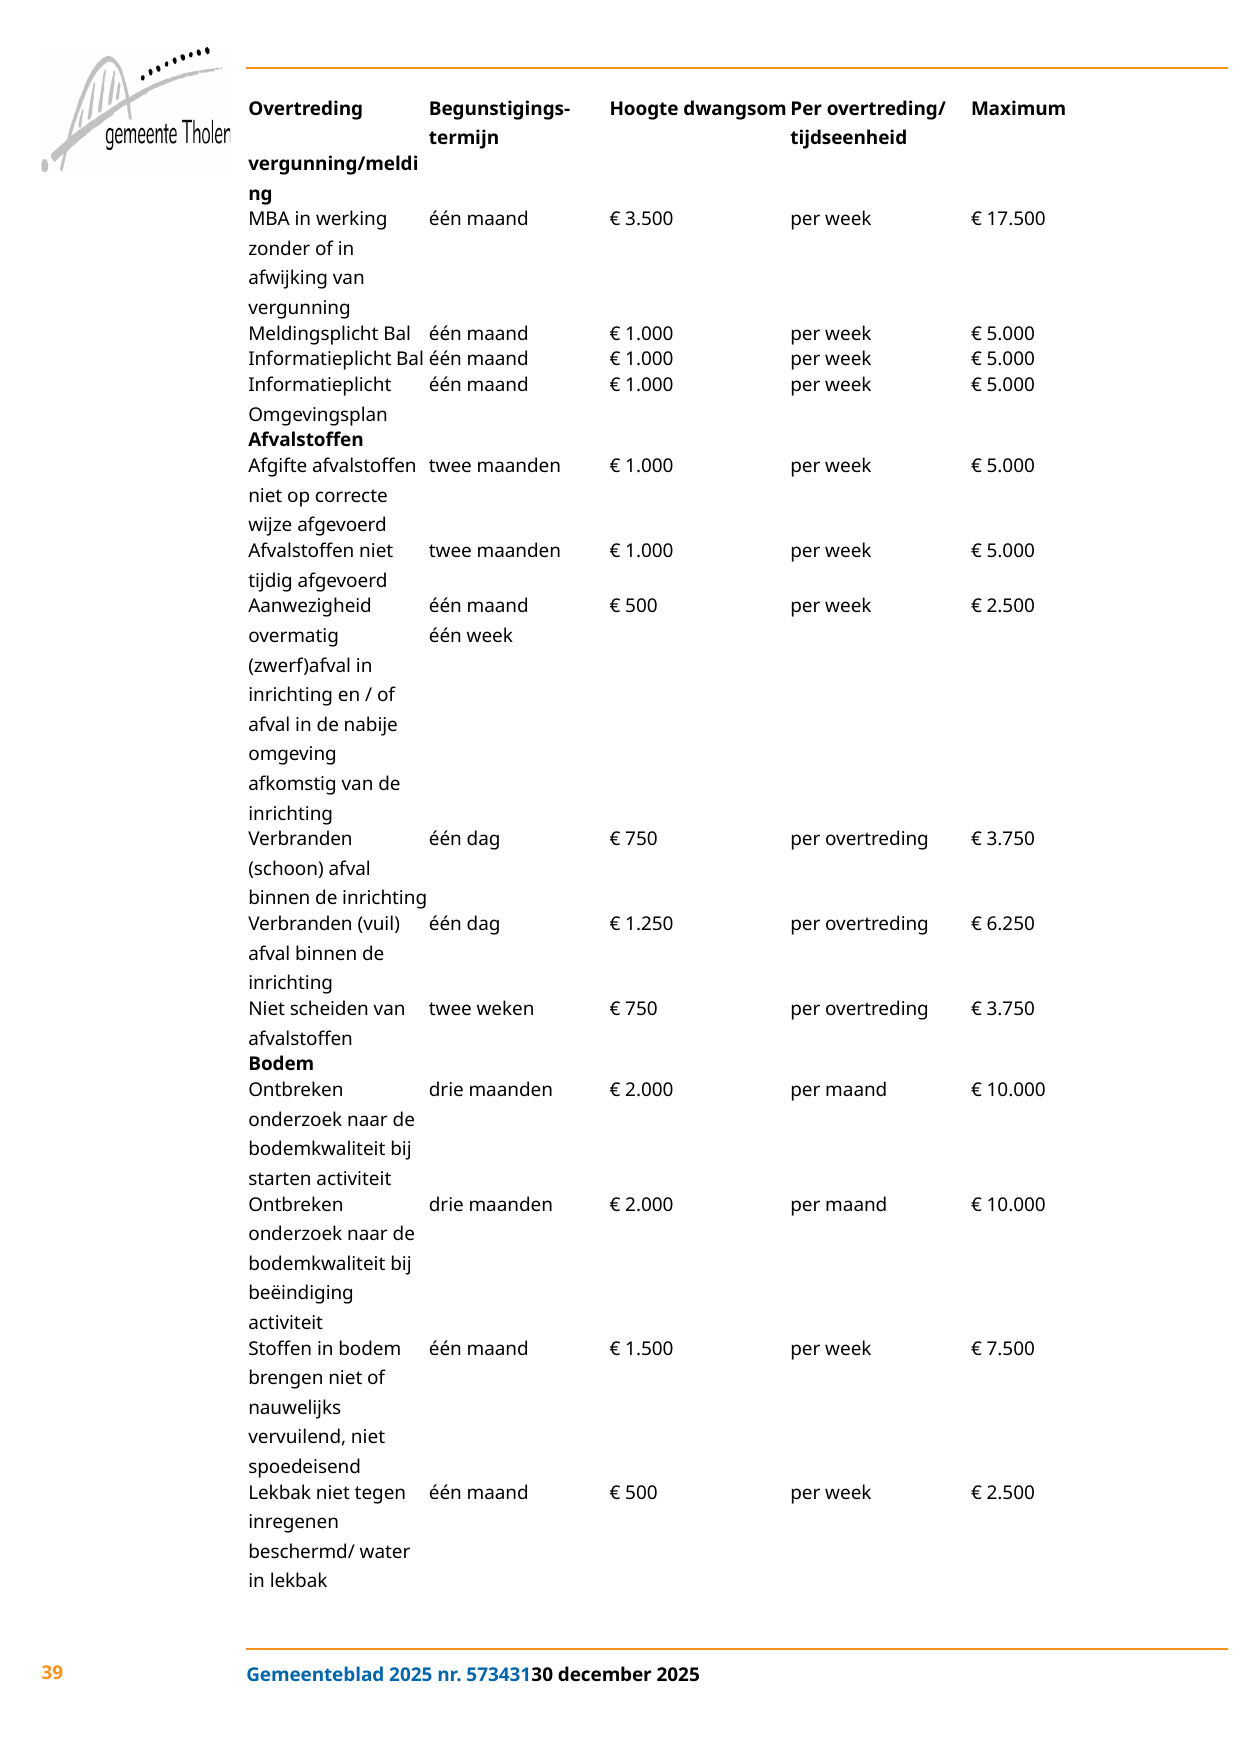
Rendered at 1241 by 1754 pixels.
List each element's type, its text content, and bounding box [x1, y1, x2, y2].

table_cell per overtreding [790, 995, 971, 1051]
table_cell € 5.000 [971, 346, 1152, 371]
table_cell € 2.500 [971, 1479, 1152, 1593]
table_cell per week [790, 1335, 971, 1479]
table_cell per week [790, 320, 971, 346]
table_cell Informatieplicht Bal [248, 346, 429, 371]
table_cell € 10.000 [971, 1191, 1152, 1335]
table_cell Stoffen in bodem brengen niet of nauwelijks vervuilend, niet spoedeisend [248, 1335, 429, 1479]
table_cell [429, 150, 609, 205]
table_cell € 1.000 [609, 320, 790, 346]
table_cell € 2.000 [609, 1076, 790, 1191]
table_cell € 5.000 [971, 537, 1152, 593]
table_cell Ontbreken onderzoek naar de bodemkwaliteit bij beëindiging activiteit [248, 1191, 429, 1335]
table_cell Niet scheiden van afvalstoffen [248, 995, 429, 1051]
table_cell [609, 150, 790, 205]
table_cell € 6.250 [971, 910, 1152, 995]
table_cell € 1.000 [609, 453, 790, 537]
table_cell € 1.000 [609, 537, 790, 593]
table_cell € 10.000 [971, 1076, 1152, 1191]
table_cell per week [790, 371, 971, 427]
table_header Begunstigings-termijn [429, 95, 609, 150]
table_cell [790, 150, 971, 205]
table_cell per week [790, 346, 971, 371]
table_cell Afvalstoffen niet tijdig afgevoerd [248, 537, 429, 593]
table_cell per week [790, 593, 971, 825]
table_cell [790, 1051, 971, 1076]
table_cell € 3.750 [971, 995, 1152, 1051]
table_cell per overtreding [790, 910, 971, 995]
table_cell twee maanden [429, 537, 609, 593]
table_cell per week [790, 537, 971, 593]
table_cell € 2.500 [971, 593, 1152, 825]
table_cell drie maanden [429, 1076, 609, 1191]
table_cell twee maanden [429, 453, 609, 537]
table_cell € 3.750 [971, 825, 1152, 910]
table_cell één maand [429, 320, 609, 346]
table_cell € 1.000 [609, 346, 790, 371]
table_cell Ontbreken onderzoek naar de bodemkwaliteit bij starten activiteit [248, 1076, 429, 1191]
table_cell per week [790, 1479, 971, 1593]
table_cell € 750 [609, 995, 790, 1051]
table_cell per overtreding [790, 825, 971, 910]
table_cell Afvalstoffen [248, 427, 429, 452]
table_cell € 1.250 [609, 910, 790, 995]
table_cell drie maanden [429, 1191, 609, 1335]
table_cell één dag [429, 910, 609, 995]
table_cell per maand [790, 1076, 971, 1191]
table_cell Informatieplicht Omgevingsplan [248, 371, 429, 427]
table_cell [971, 150, 1152, 205]
table_cell [609, 1051, 790, 1076]
table_cell € 5.000 [971, 320, 1152, 346]
table_header Per overtreding/ tijdseenheid [790, 95, 971, 150]
table_header Overtreding [248, 95, 429, 150]
table_cell € 750 [609, 825, 790, 910]
table_cell [609, 427, 790, 452]
table_cell één maand [429, 1479, 609, 1593]
table_cell per week [790, 205, 971, 320]
table_cell [790, 427, 971, 452]
table_cell € 1.000 [609, 371, 790, 427]
table_cell € 500 [609, 593, 790, 825]
table_cell [971, 427, 1152, 452]
table_cell één maand [429, 371, 609, 427]
table_header Hoogte dwangsom [609, 95, 790, 150]
table_cell € 1.500 [609, 1335, 790, 1479]
table_cell [971, 1051, 1152, 1076]
table_cell Lekbak niet tegen inregenen beschermd/ water in lekbak [248, 1479, 429, 1593]
table_cell Verbranden (vuil) afval binnen de inrichting [248, 910, 429, 995]
table_cell € 17.500 [971, 205, 1152, 320]
table_header Maximum [971, 95, 1152, 150]
table_cell twee weken [429, 995, 609, 1051]
table_cell € 5.000 [971, 371, 1152, 427]
picture [41, 47, 231, 172]
table_cell Verbranden (schoon) afval binnen de inrichting [248, 825, 429, 910]
table_cell Meldingsplicht Bal [248, 320, 429, 346]
table_cell € 3.500 [609, 205, 790, 320]
table_cell vergunning/melding [248, 150, 429, 205]
table_cell één maand één week [429, 593, 609, 825]
table_cell één dag [429, 825, 609, 910]
table_cell één maand [429, 1335, 609, 1479]
table_cell € 7.500 [971, 1335, 1152, 1479]
table_cell € 500 [609, 1479, 790, 1593]
table_cell MBA in werking zonder of in afwijking van vergunning [248, 205, 429, 320]
table_cell per maand [790, 1191, 971, 1335]
table_cell [429, 1051, 609, 1076]
table_cell één maand [429, 346, 609, 371]
table_cell € 5.000 [971, 453, 1152, 537]
table_cell Bodem [248, 1051, 429, 1076]
table_cell per week [790, 453, 971, 537]
table_cell Aanwezigheid overmatig (zwerf)afval in inrichting en / of afval in de nabije omgeving afkomstig van de inrichting [248, 593, 429, 825]
table_cell Afgifte afvalstoffen niet op correcte wijze afgevoerd [248, 453, 429, 537]
table_cell één maand [429, 205, 609, 320]
table_cell € 2.000 [609, 1191, 790, 1335]
table_cell [429, 427, 609, 452]
